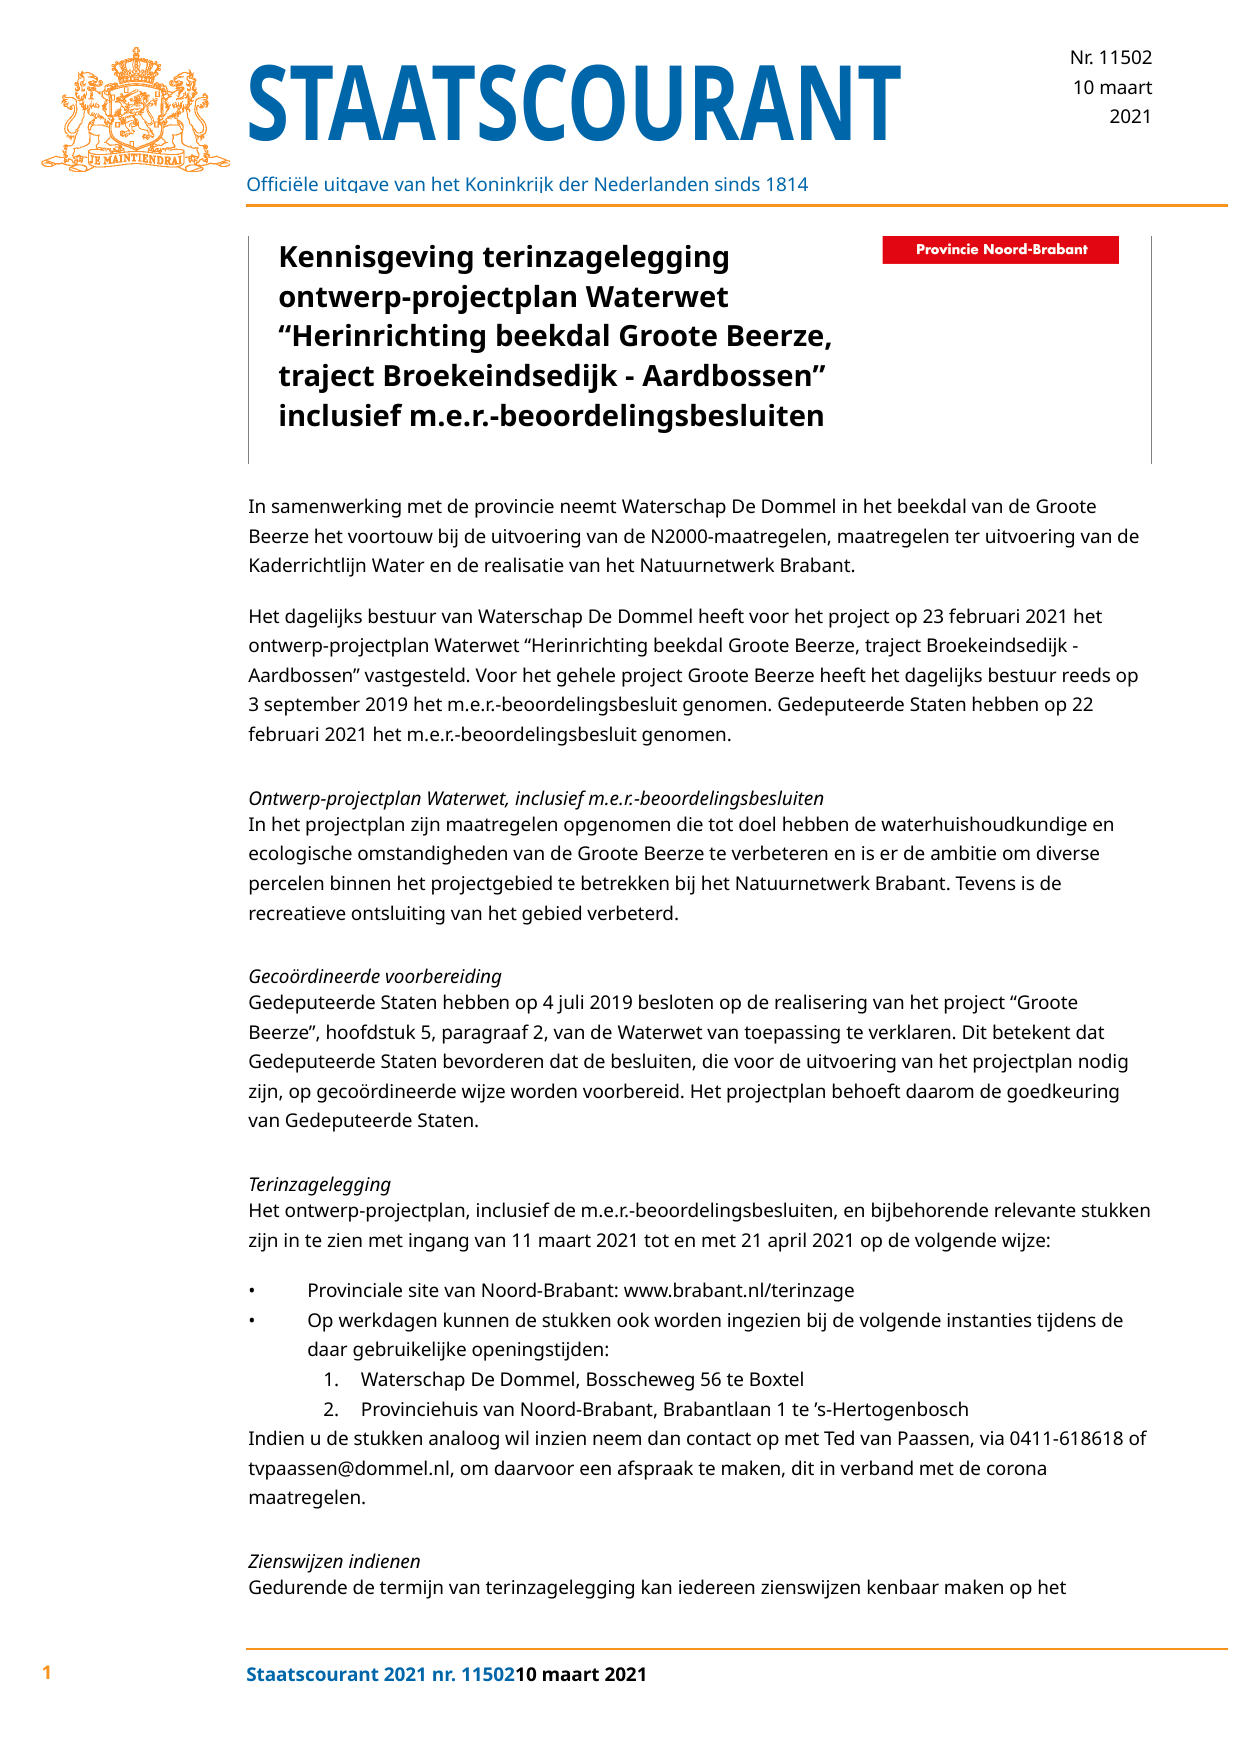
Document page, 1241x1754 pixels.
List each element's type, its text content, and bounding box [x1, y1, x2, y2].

text Gedurende de termijn van terinzagelegging kan iedereen zienswijzen kenbaar maken op het [248, 1574, 1152, 1600]
text Gedeputeerde Staten hebben op 4 juli 2019 besloten op de realisering van het project “Groote Beerze”, hoofdstuk 5, paragraaf 2, van de Waterwet van toepassing te verklaren. Dit betekent dat Gedeputeerde Staten bevorderen dat de besluiten, die voor de uitvoering van het projectplan nodig zijn, op gecoördineerde wijze worden voorbereid. Het projectplan behoeft daarom de goedkeuring van Gedeputeerde Staten. [248, 989, 1152, 1133]
table_header [850, 264, 1151, 464]
table_header [850, 236, 882, 263]
list Waterschap De Dommel, Bosscheweg 56 te Boxtel [323, 1366, 1152, 1392]
list Op werkdagen kunnen de stukken ook worden ingezien bij de volgende instanties tijdens de daar gebruikelijke openingstijden: [248, 1307, 1152, 1362]
list Provinciehuis van Noord-Brabant, Brabantlaan 1 te ’s-Hertogenbosch [323, 1396, 1152, 1421]
table_header Kennisgeving terinzagelegging ontwerp-projectplan Waterwet “Herinrichting beekdal Groote Beerze, traject Broekeindsedijk - Aardbossen” inclusief m.e.r.-beoordelingsbesluiten [249, 236, 850, 464]
text Het ontwerp-projectplan, inclusief de m.e.r.-beoordelingsbesluiten, en bijbehorende relevante stukken zijn in te zien met ingang van 11 maart 2021 tot en met 21 april 2021 op de volgende wijze: [248, 1197, 1152, 1253]
text In samenwerking met de provincie neemt Waterschap De Dommel in het beekdal van de Groote Beerze het voortouw bij de uitvoering van de N2000-maatregelen, maatregelen ter uitvoering van de Kaderrichtlijn Water en de realisatie van het Natuurnetwerk Brabant. [248, 493, 1152, 578]
text Het dagelijks bestuur van Waterschap De Dommel heeft voor het project op 23 februari 2021 het ontwerp-projectplan Waterwet “Herinrichting beekdal Groote Beerze, traject Broekeindsedijk - Aardbossen” vastgesteld. Voor het gehele project Groote Beerze heeft het dagelijks bestuur reeds op 3 september 2019 het m.e.r.-beoordelingsbesluit genomen. Gedeputeerde Staten hebben op 22 februari 2021 het m.e.r.-beoordelingsbesluit genomen. [248, 603, 1152, 747]
text Gecoördineerde voorbereiding [248, 964, 1152, 989]
picture [41, 47, 231, 172]
text Terinzagelegging [248, 1172, 1152, 1197]
text Zienswijzen indienen [248, 1548, 1152, 1574]
table_header [1119, 236, 1151, 263]
text In het projectplan zijn maatregelen opgenomen die tot doel hebben de waterhuishoudkundige en ecologische omstandigheden van de Groote Beerze te verbeteren en is er de ambitie om diverse percelen binnen het projectgebied te betrekken bij het Natuurnetwerk Brabant. Tevens is de recreatieve ontsluiting van het gebied verbeterd. [248, 811, 1152, 925]
list Provinciale site van Noord-Brabant: www.brabant.nl/terinzage [248, 1277, 1152, 1303]
text Ontwerp-projectplan Waterwet, inclusief m.e.r.-beoordelingsbesluiten [248, 785, 1152, 811]
text Indien u de stukken analoog wil inzien neem dan contact op met Ted van Paassen, via 0411-618618 of tvpaassen@dommel.nl, om daarvoor een afspraak te maken, dit in verband met de corona maatregelen. [248, 1425, 1152, 1510]
picture [882, 236, 1119, 264]
